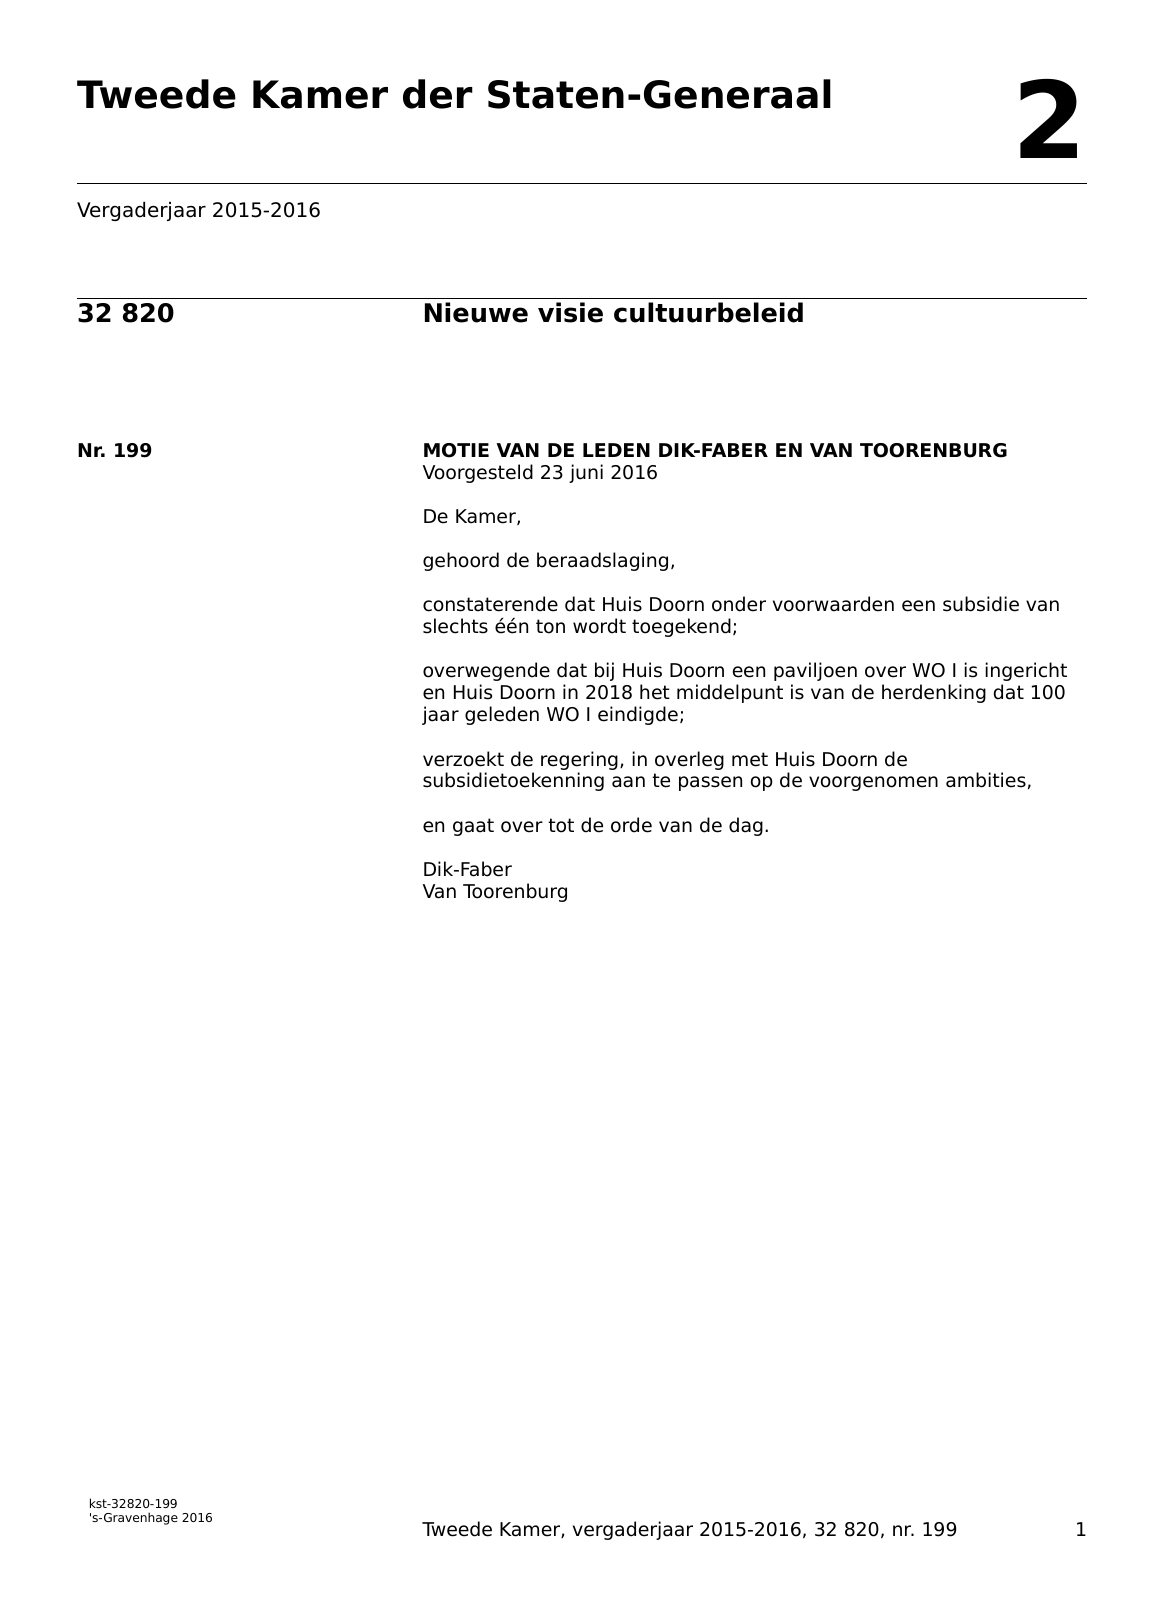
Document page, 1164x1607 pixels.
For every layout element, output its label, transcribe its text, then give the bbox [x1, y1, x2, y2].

text Dik-Faber [422, 859, 1087, 881]
text gehoord de beraadslaging, [422, 550, 1087, 572]
text verzoekt de regering, in overleg met Huis Doorn de subsidietoekenning aan te passen op de voorgenomen ambities, [422, 748, 1087, 792]
table_header 2 [886, 59, 1087, 183]
table_cell Vergaderjaar 2015-2016 [77, 184, 1087, 298]
text 's-Gravenhage 2016 [88, 1511, 323, 1525]
subtitle Nr. 199 MOTIE VAN DE LEDEN DIK-FABER EN VAN TOORENBURG [77, 440, 1087, 462]
text constaterende dat Huis Doorn onder voorwaarden een subsidie van slechts één ton wordt toegekend; [422, 594, 1087, 638]
text Van Toorenburg [422, 881, 1087, 903]
table_header Tweede Kamer der Staten-Generaal [77, 59, 886, 183]
text overwegende dat bij Huis Doorn een paviljoen over WO I is ingericht en Huis Doorn in 2018 het middelpunt is van de herdenking dat 100 jaar geleden WO I eindigde; [422, 660, 1087, 726]
text en gaat over tot de orde van de dag. [422, 814, 1087, 837]
text Voorgesteld 23 juni 2016 [422, 462, 1087, 484]
text kst-32820-199 [88, 1497, 323, 1511]
text De Kamer, [422, 506, 1087, 528]
subtitle 32 820 Nieuwe visie cultuurbeleid [77, 299, 1087, 329]
